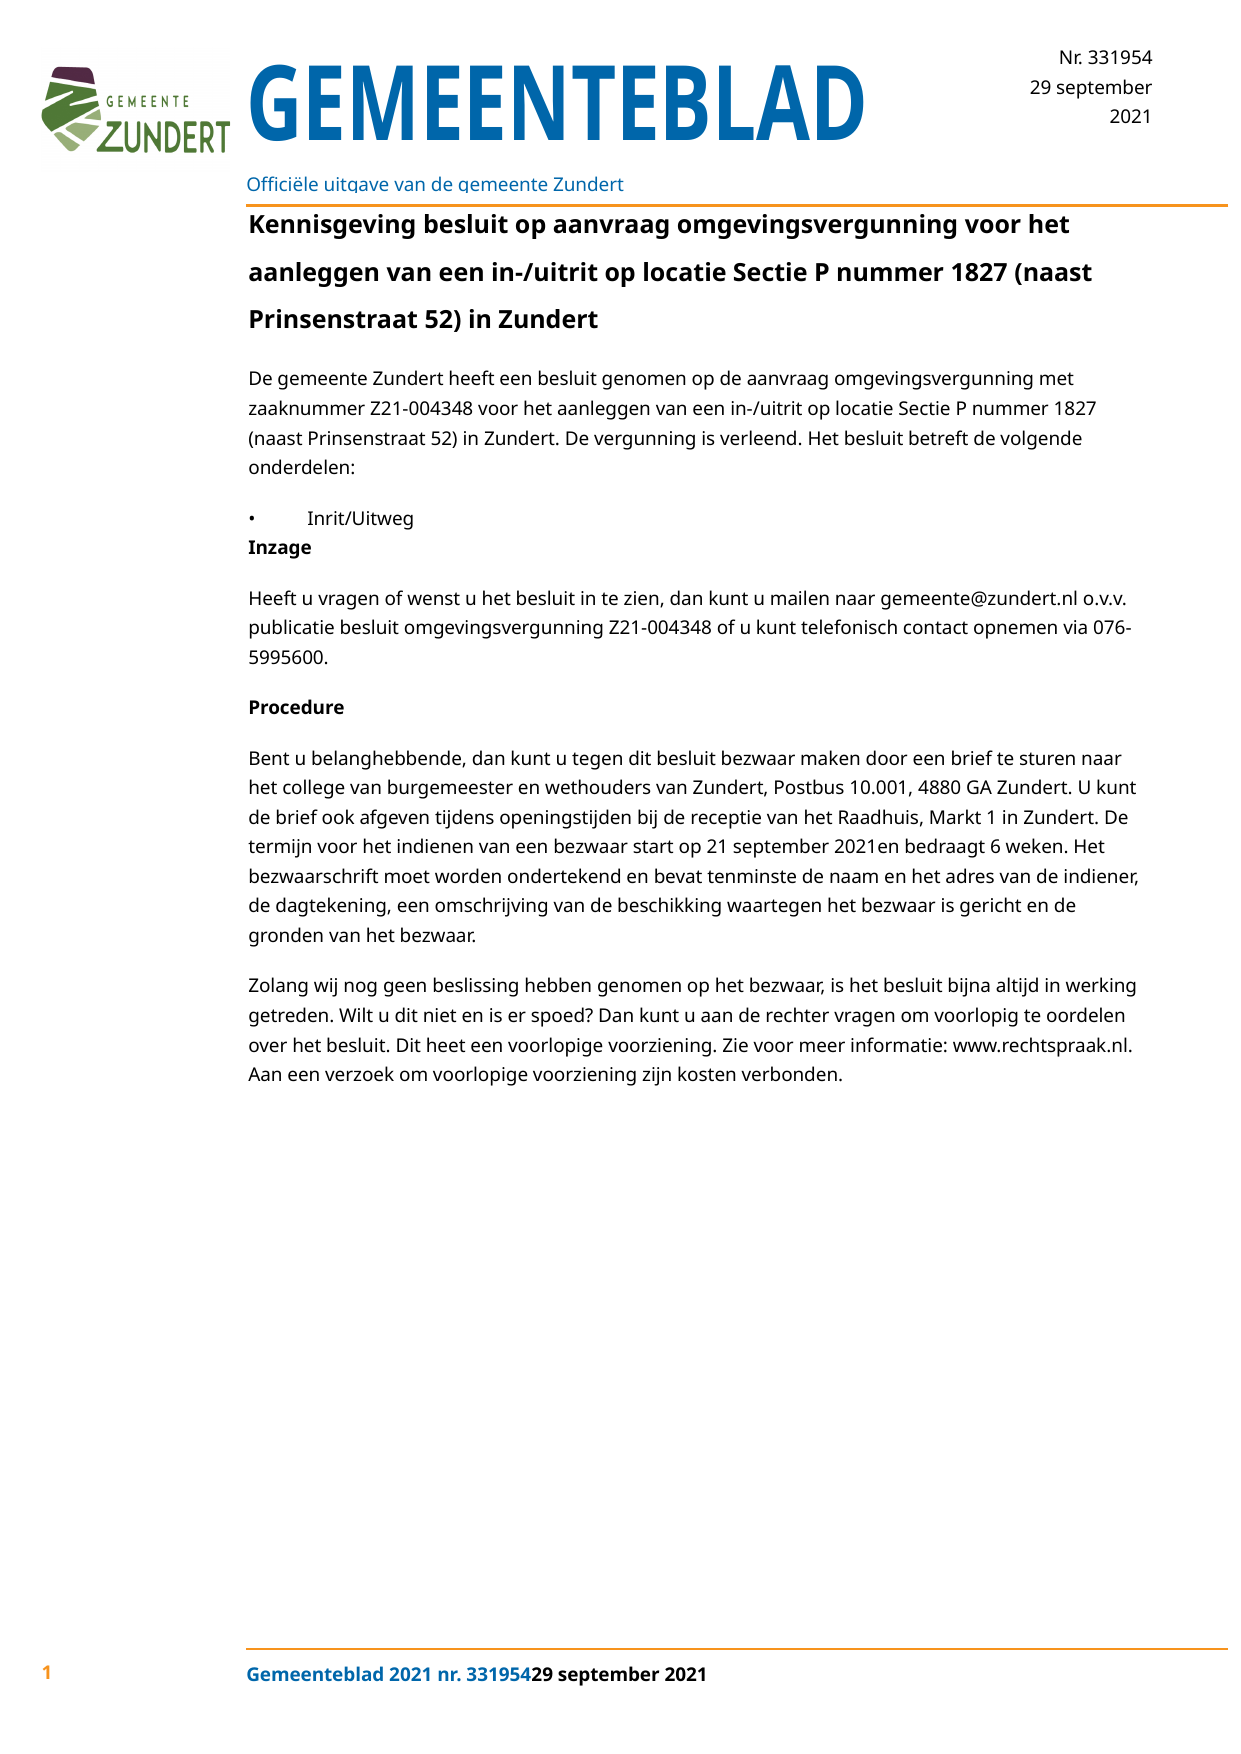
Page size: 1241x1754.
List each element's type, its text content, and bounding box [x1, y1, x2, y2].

text Zolang wij nog geen beslissing hebben genomen op het bezwaar, is het besluit bijna altijd in werking getreden. Wilt u dit niet en is er spoed? Dan kunt u aan de rechter vragen om voorlopig te oordelen over het besluit. Dit heet een voorlopige voorziening. Zie voor meer informatie: www.rechtspraak.nl. Aan een verzoek om voorlopige voorziening zijn kosten verbonden. [248, 973, 1152, 1087]
text Kennisgeving besluit op aanvraag omgevingsvergunning voor het aanleggen van een in-/uitrit op locatie Sectie P nummer 1827 (naast Prinsenstraat 52) in Zundert [248, 207, 1152, 336]
text Procedure [248, 694, 1152, 720]
text Bent u belanghebbende, dan kunt u tegen dit besluit bezwaar maken door een brief te sturen naar het college van burgemeester en wethouders van Zundert, Postbus 10.001, 4880 GA Zundert. U kunt de brief ook afgeven tijdens openingstijden bij de receptie van het Raadhuis, Markt 1 in Zundert. De termijn voor het indienen van een bezwaar start op 21 september 2021en bedraagt 6 weken. Het bezwaarschrift moet worden ondertekend en bevat tenminste de naam en het adres van de indiener, de dagtekening, een omschrijving van de beschikking waartegen het bezwaar is gericht en de gronden van het bezwaar. [248, 745, 1152, 948]
text Inzage [248, 534, 1152, 560]
text De gemeente Zundert heeft een besluit genomen op de aanvraag omgevingsvergunning met zaaknummer Z21-004348 voor het aanleggen van een in-/uitrit op locatie Sectie P nummer 1827 (naast Prinsenstraat 52) in Zundert. De vergunning is verleend. Het besluit betreft de volgende onderdelen: [248, 366, 1152, 480]
picture [41, 47, 231, 172]
text Heeft u vragen of wenst u het besluit in te zien, dan kunt u mailen naar gemeente@zundert.nl o.v.v. publicatie besluit omgevingsvergunning Z21-004348 of u kunt telefonisch contact opnemen via 076-5995600. [248, 585, 1152, 669]
list Inrit/Uitweg [248, 505, 1152, 530]
